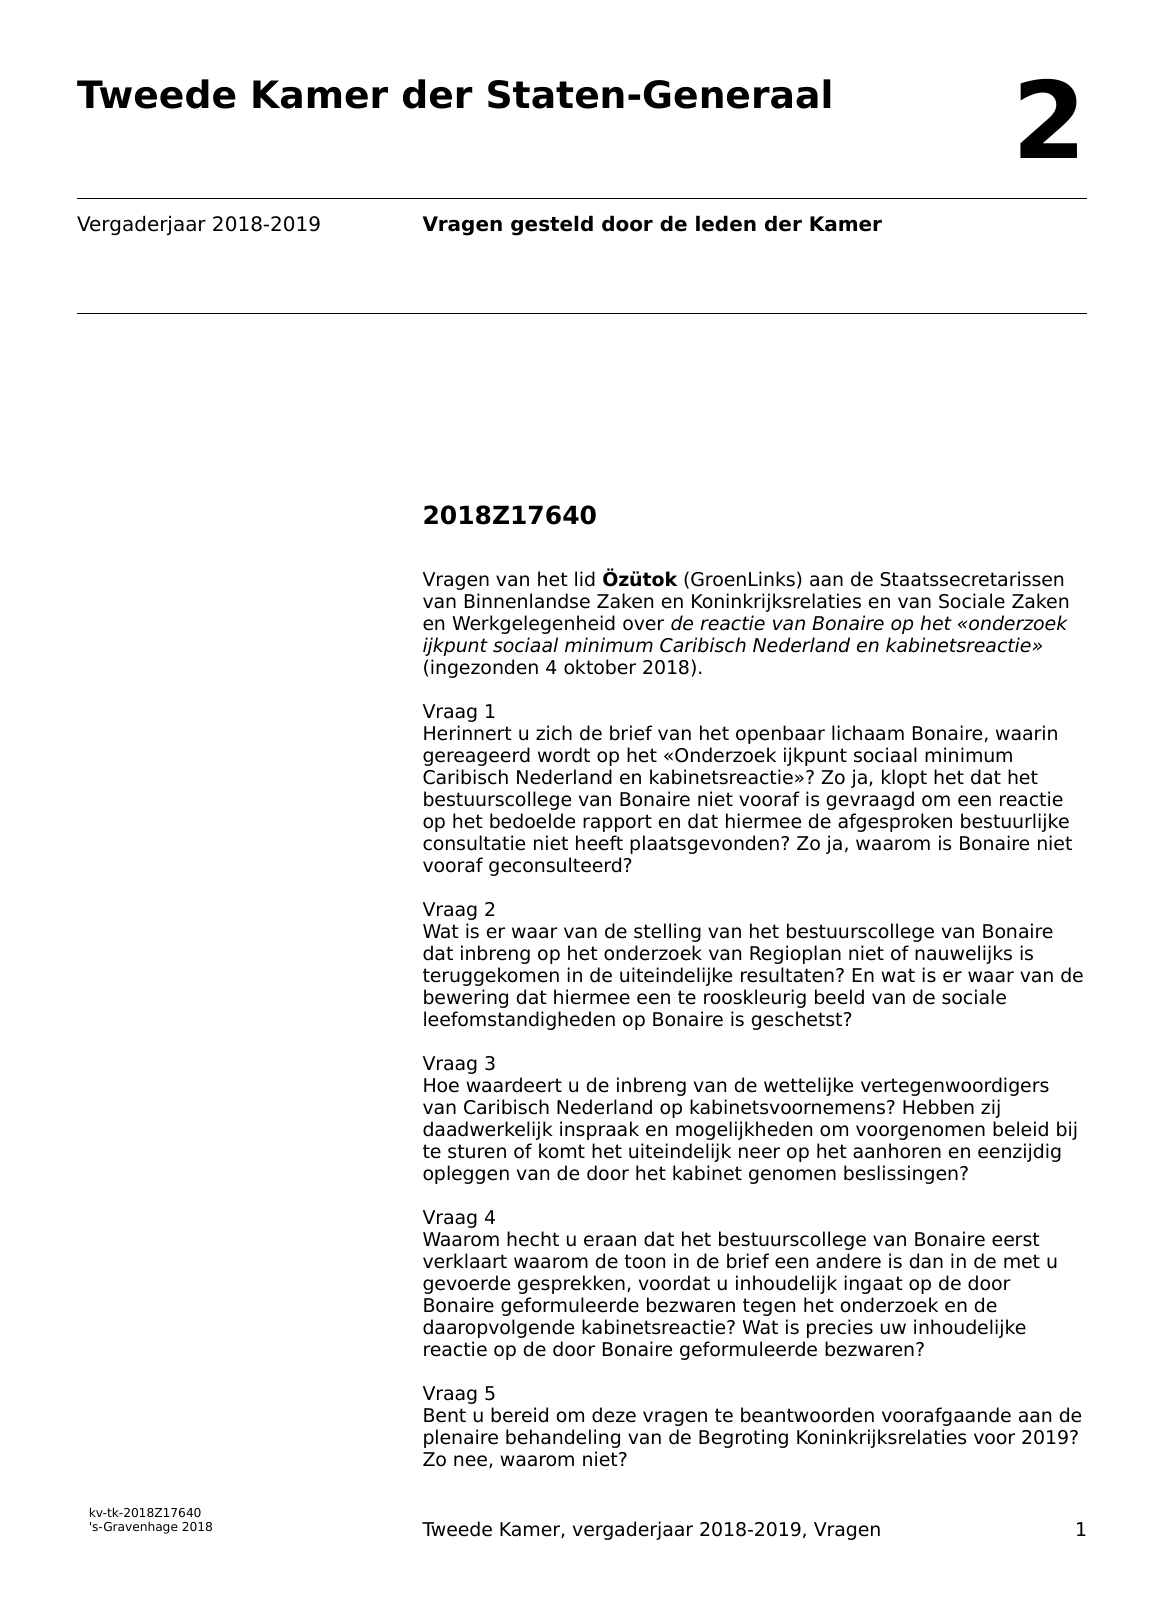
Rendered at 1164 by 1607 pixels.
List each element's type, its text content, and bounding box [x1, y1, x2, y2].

text 's-Gravenhage 2018 [88, 1520, 323, 1534]
table_header Tweede Kamer der Staten-Generaal [77, 59, 886, 198]
text Wat is er waar van de stelling van het bestuurscollege van Bonaire dat inbreng op het onderzoek van Regioplan niet of nauwelijks is teruggekomen in de uiteindelijke resultaten? En wat is er waar van de bewering dat hiermee een te rooskleurig beeld van de sociale leefomstandigheden op Bonaire is geschetst? [422, 921, 1087, 1031]
text Herinnert u zich de brief van het openbaar lichaam Bonaire, waarin gereageerd wordt op het «Onderzoek ijkpunt sociaal minimum Caribisch Nederland en kabinetsreactie»? Zo ja, klopt het dat het bestuurscollege van Bonaire niet vooraf is gevraagd om een reactie op het bedoelde rapport en dat hiermee de afgesproken bestuurlijke consultatie niet heeft plaatsgevonden? Zo ja, waarom is Bonaire niet vooraf geconsulteerd? [422, 723, 1087, 877]
text Vraag 2 [422, 899, 1087, 921]
text Vragen van het lid Özütok (GroenLinks) aan de Staatssecretarissen van Binnenlandse Zaken en Koninkrijksrelaties en van Sociale Zaken en Werkgelegenheid over de reactie van Bonaire op het «onderzoek ijkpunt sociaal minimum Caribisch Nederland en kabinetsreactie» (ingezonden 4 oktober 2018). [422, 569, 1087, 679]
text Vraag 5 [422, 1383, 1087, 1405]
text Vraag 4 [422, 1207, 1087, 1229]
text Vraag 3 [422, 1053, 1087, 1075]
text Waarom hecht u eraan dat het bestuurscollege van Bonaire eerst verklaart waarom de toon in de brief een andere is dan in de met u gevoerde gesprekken, voordat u inhoudelijk ingaat op de door Bonaire geformuleerde bezwaren tegen het onderzoek en de daaropvolgende kabinetsreactie? Wat is precies uw inhoudelijke reactie op de door Bonaire geformuleerde bezwaren? [422, 1229, 1087, 1361]
text 2018Z17640 [422, 501, 1087, 531]
text Hoe waardeert u de inbreng van de wettelijke vertegenwoordigers van Caribisch Nederland op kabinetsvoornemens? Hebben zij daadwerkelijk inspraak en mogelijkheden om voorgenomen beleid bij te sturen of komt het uiteindelijk neer op het aanhoren en eenzijdig opleggen van de door het kabinet genomen beslissingen? [422, 1075, 1087, 1185]
text Bent u bereid om deze vragen te beantwoorden voorafgaande aan de plenaire behandeling van de Begroting Koninkrijksrelaties voor 2019? Zo nee, waarom niet? [422, 1405, 1087, 1471]
text kv-tk-2018Z17640 [88, 1506, 323, 1520]
table_cell Vragen gesteld door de leden der Kamer [422, 199, 1087, 313]
text Vraag 1 [422, 701, 1087, 723]
table_cell Vergaderjaar 2018-2019 [77, 199, 422, 313]
table_header 2 [886, 59, 1087, 198]
